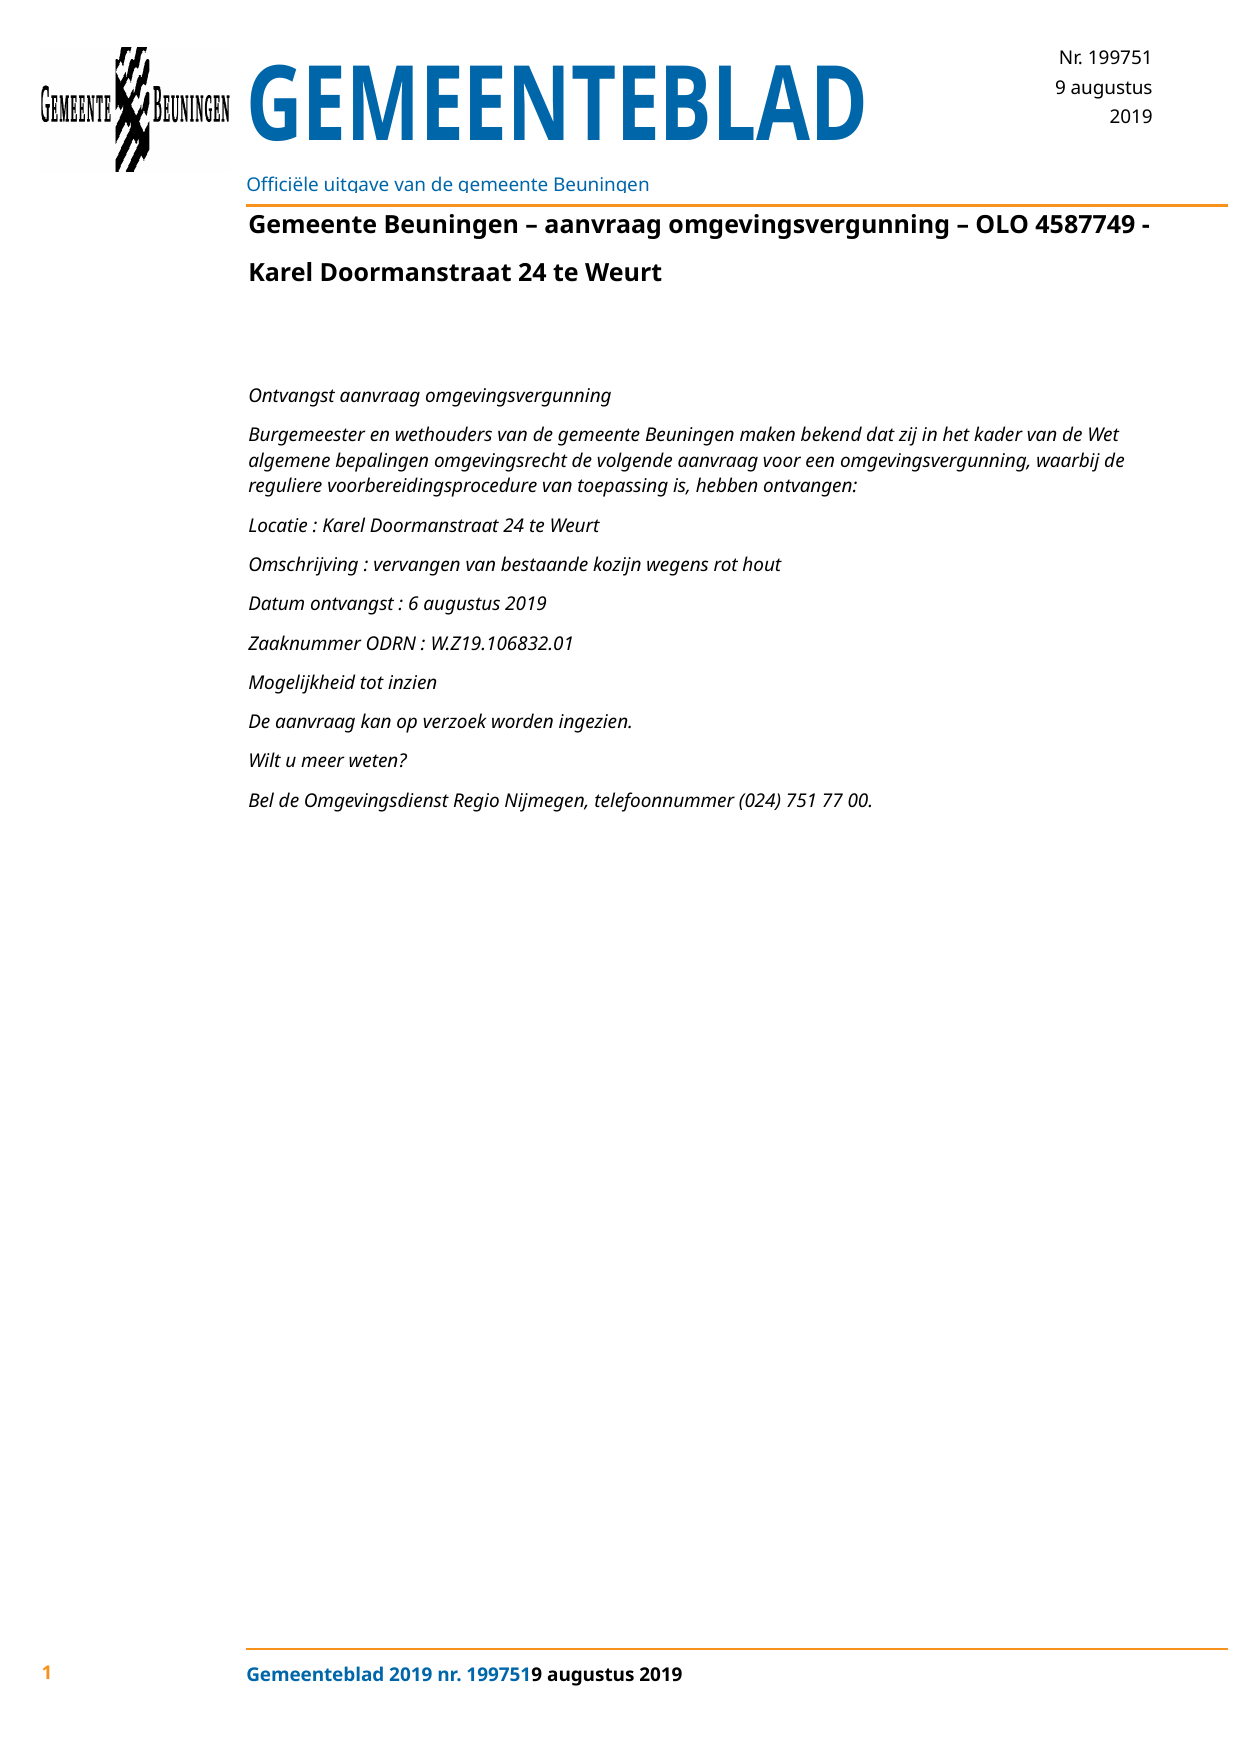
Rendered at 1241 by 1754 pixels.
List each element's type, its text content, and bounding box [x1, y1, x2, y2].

text Ontvangst aanvraag omgevingsvergunning [248, 382, 1152, 408]
text Datum ontvangst : 6 augustus 2019 [248, 590, 1152, 616]
text Wilt u meer weten? [248, 747, 1152, 773]
text Zaaknummer ODRN : W.Z19.106832.01 [248, 630, 1152, 655]
text De aanvraag kan op verzoek worden ingezien. [248, 708, 1152, 734]
text Gemeente Beuningen – aanvraag omgevingsvergunning – OLO 4587749 - Karel Doormanstraat 24 te Weurt [248, 207, 1152, 288]
picture [41, 47, 231, 172]
text Omschrijving : vervangen van bestaande kozijn wegens rot hout [248, 551, 1152, 577]
text Mogelijkheid tot inzien [248, 669, 1152, 695]
text Bel de Omgevingsdienst Regio Nijmegen, telefoonnummer (024) 751 77 00. [248, 787, 1152, 812]
text Locatie : Karel Doormanstraat 24 te Weurt [248, 512, 1152, 538]
text Burgemeester en wethouders van de gemeente Beuningen maken bekend dat zij in het kader van de Wet algemene bepalingen omgevingsrecht de volgende aanvraag voor een omgevingsvergunning, waarbij de reguliere voorbereidingsprocedure van toepassing is, hebben ontvangen: [248, 421, 1152, 498]
